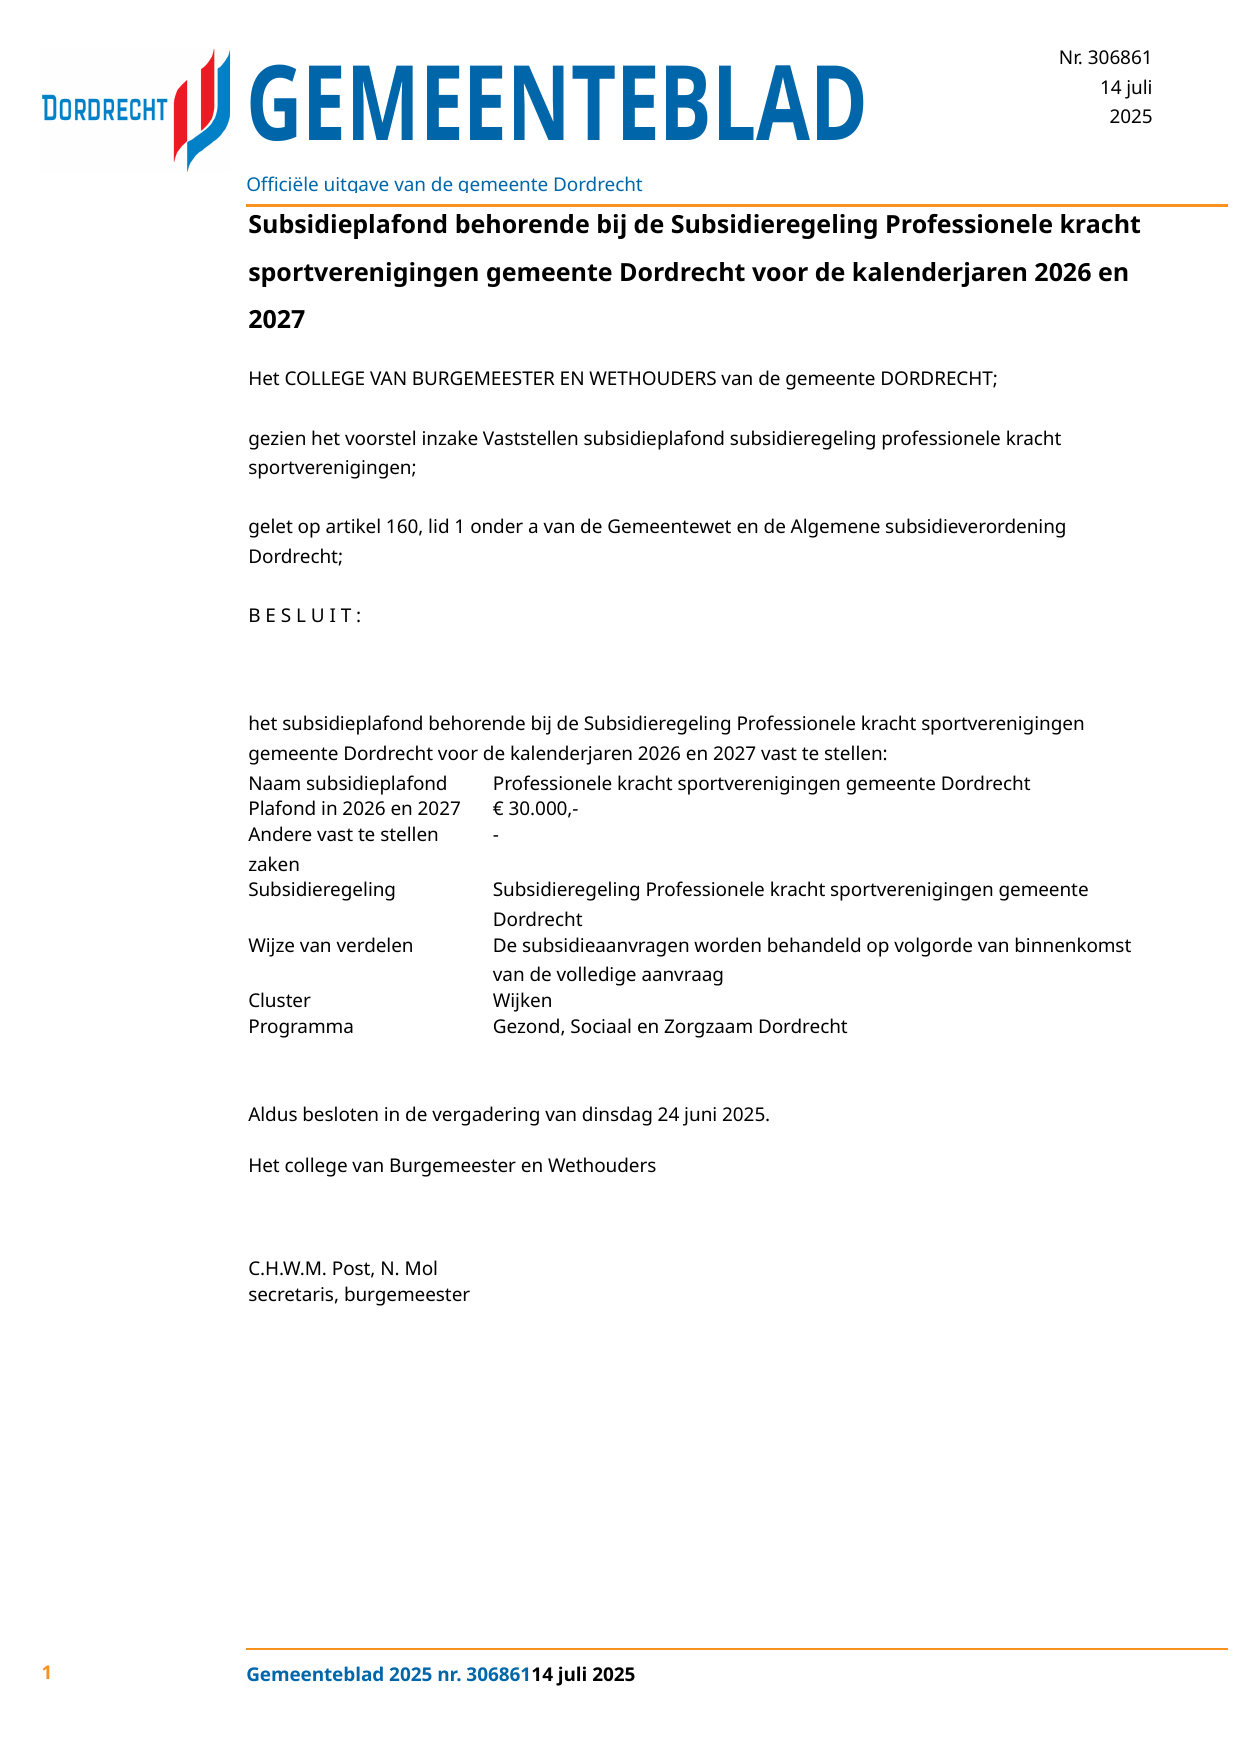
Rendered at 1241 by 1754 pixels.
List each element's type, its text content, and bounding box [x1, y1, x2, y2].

table_header Naam subsidieplafond [248, 770, 493, 796]
table_cell Subsidieregeling [248, 877, 493, 932]
table_cell Programma [248, 1013, 493, 1039]
text Aldus besloten in de vergadering van dinsdag 24 juni 2025. [248, 1101, 1152, 1127]
text Het COLLEGE VAN BURGEMEESTER EN WETHOUDERS van de gemeente DORDRECHT; [248, 366, 1152, 391]
table_cell Andere vast te stellen zaken [248, 821, 493, 877]
text secretaris, burgemeester [248, 1281, 1152, 1307]
text gezien het voorstel inzake Vaststellen subsidieplafond subsidieregeling professionele kracht sportverenigingen; [248, 425, 1152, 480]
text C.H.W.M. Post, N. Mol [248, 1256, 1152, 1281]
picture [41, 47, 231, 172]
table_cell De subsidieaanvragen worden behandeld op volgorde van binnenkomst van de volledige aanvraag [493, 932, 1152, 987]
table_cell Plafond in 2026 en 2027 [248, 796, 493, 821]
text het subsidieplafond behorende bij de Subsidieregeling Professionele kracht sportverenigingen gemeente Dordrecht voor de kalenderjaren 2026 en 2027 vast te stellen: [248, 711, 1152, 766]
table_cell Subsidieregeling Professionele kracht sportverenigingen gemeente Dordrecht [493, 877, 1152, 932]
text Subsidieplafond behorende bij de Subsidieregeling Professionele kracht sportverenigingen gemeente Dordrecht voor de kalenderjaren 2026 en 2027 [248, 207, 1152, 336]
table_cell Cluster [248, 987, 493, 1013]
text Het college van Burgemeester en Wethouders [248, 1153, 1152, 1178]
table_cell Wijken [493, 987, 1152, 1013]
text gelet op artikel 160, lid 1 onder a van de Gemeentewet en de Algemene subsidieverordening Dordrecht; [248, 513, 1152, 569]
table_cell € 30.000,- [493, 796, 1152, 821]
table_cell Gezond, Sociaal en Zorgzaam Dordrecht [493, 1013, 1152, 1039]
text B E S L U I T : [248, 602, 1152, 628]
table_cell Wijze van verdelen [248, 932, 493, 987]
table_header Professionele kracht sportverenigingen gemeente Dordrecht [493, 770, 1152, 796]
table_cell - [493, 821, 1152, 877]
